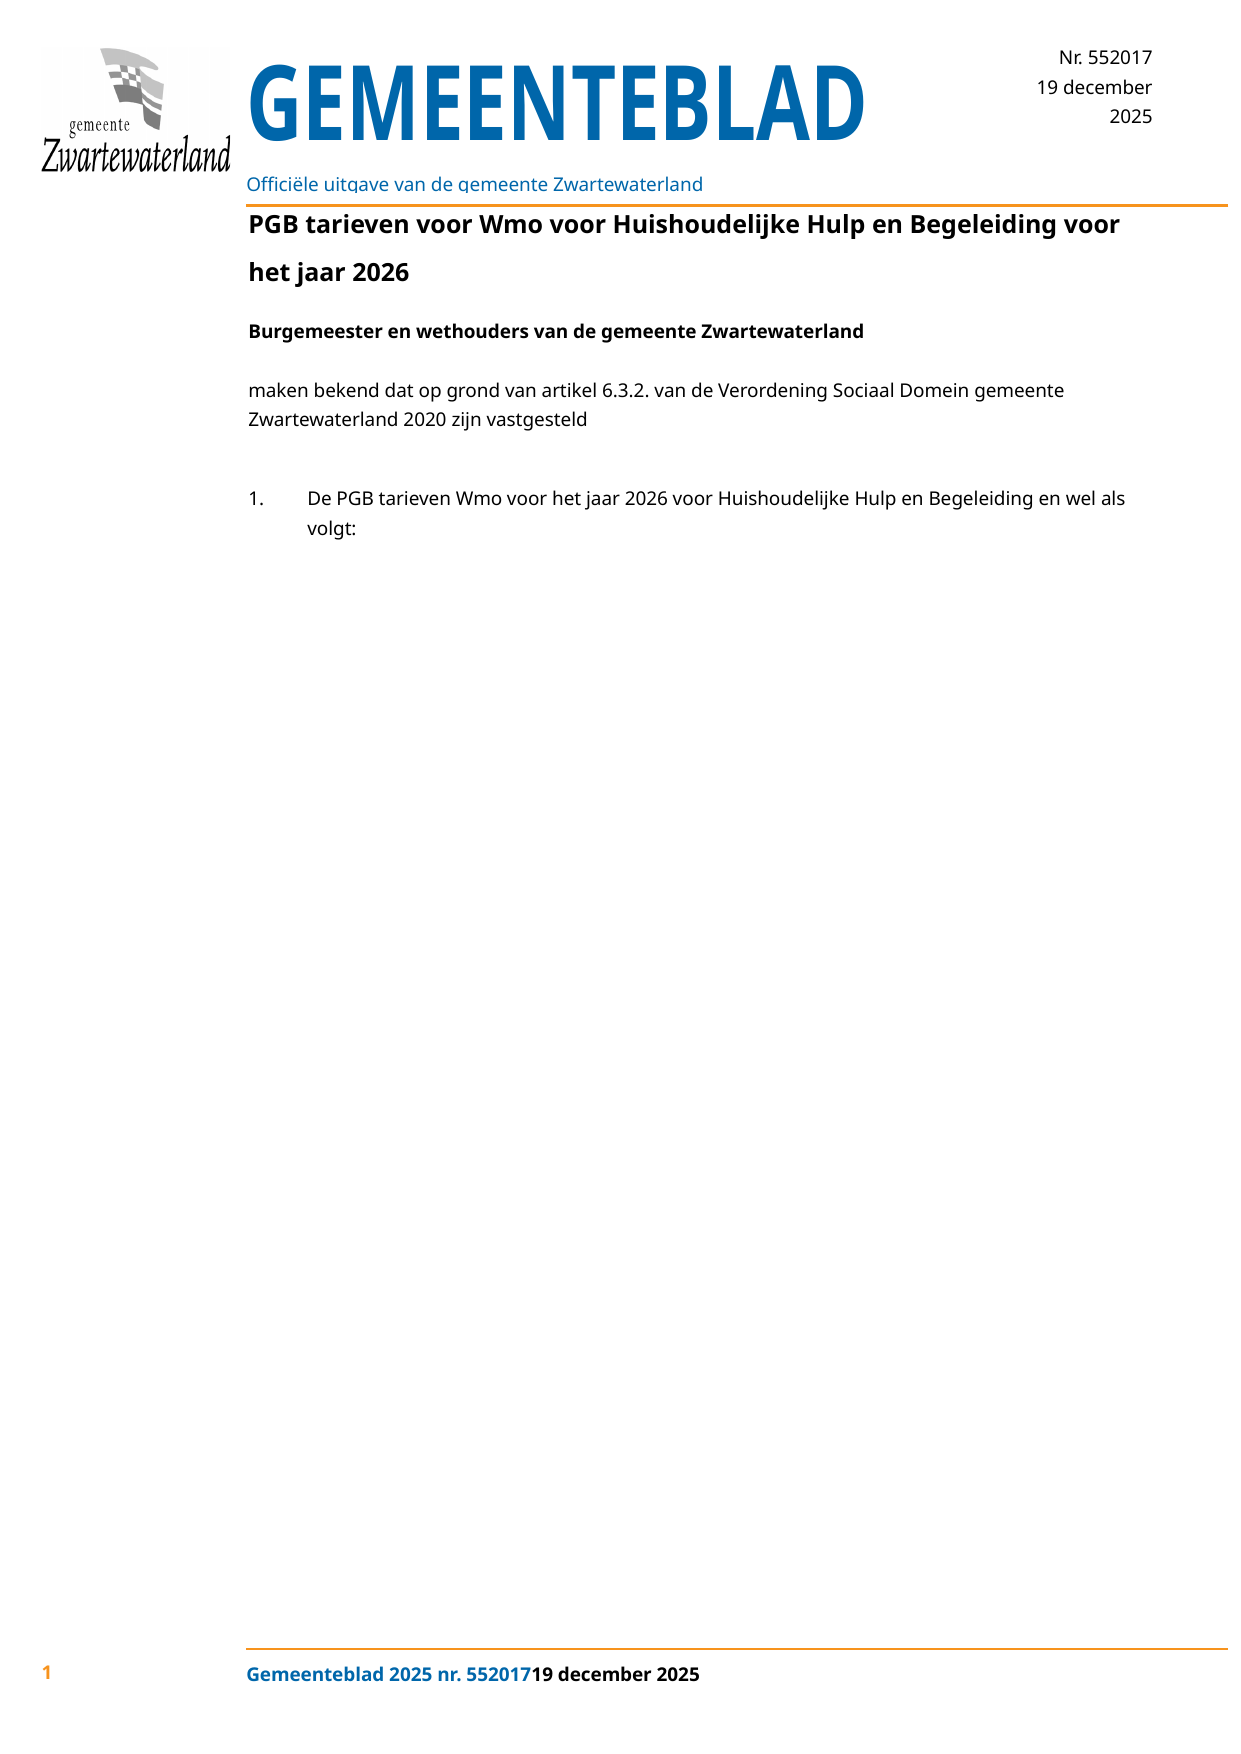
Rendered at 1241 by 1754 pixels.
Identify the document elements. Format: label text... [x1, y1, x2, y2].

list De PGB tarieven Wmo voor het jaar 2026 voor Huishoudelijke Hulp en Begeleiding en wel als volgt: [248, 486, 1152, 541]
text Burgemeester en wethouders van de gemeente Zwartewaterland [248, 318, 1152, 344]
text maken bekend dat op grond van artikel 6.3.2. van de Verordening Sociaal Domein gemeente Zwartewaterland 2020 zijn vastgesteld [248, 377, 1152, 432]
picture [41, 47, 231, 172]
text PGB tarieven voor Wmo voor Huishoudelijke Hulp en Begeleiding voor het jaar 2026 [248, 207, 1152, 288]
